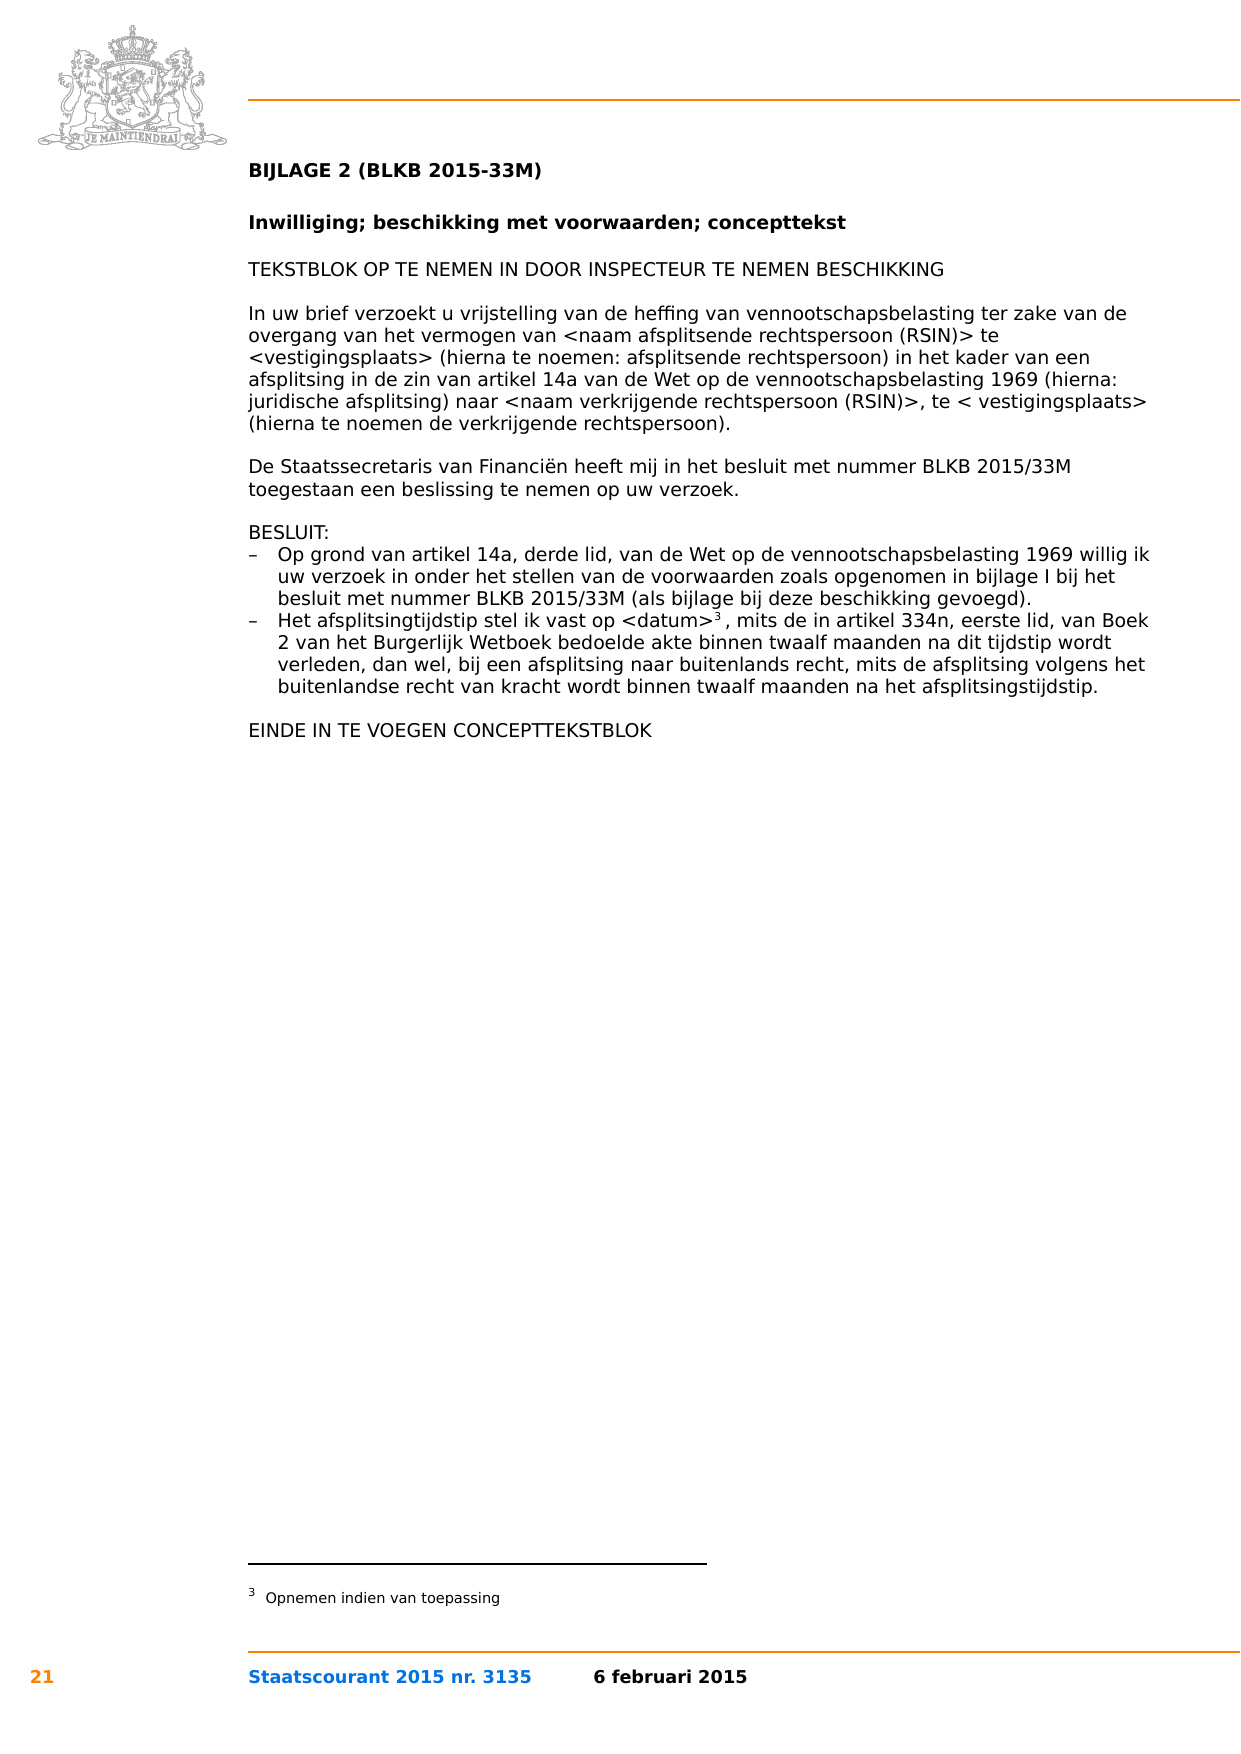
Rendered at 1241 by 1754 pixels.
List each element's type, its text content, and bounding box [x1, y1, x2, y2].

text – Op grond van artikel 14a, derde lid, van de Wet op de vennootschapsbelasting 1969 willig ik uw verzoek in onder het stellen van de voorwaarden zoals opgenomen in bijlage I bij het besluit met nummer BLKB 2015/33M (als bijlage bij deze beschikking gevoegd). [248, 544, 1163, 610]
text – Het afsplitsingtijdstip stel ik vast op <datum>, mits de in artikel 334n, eerste lid, van Boek 2 van het Burgerlijk Wetboek bedoelde akte binnen twaalf maanden na dit tijdstip wordt verleden, dan wel, bij een afsplitsing naar buitenlands recht, mits de afsplitsing volgens het buitenlandse recht van kracht wordt binnen twaalf maanden na het afsplitsingstijdstip. [248, 610, 1163, 698]
subtitle Inwilliging; beschikking met voorwaarden; concepttekst [248, 212, 1163, 234]
text TEKSTBLOK OP TE NEMEN IN DOOR INSPECTEUR TE NEMEN BESCHIKKING [248, 259, 1163, 281]
text EINDE IN TE VOEGEN CONCEPTTEKSTBLOK [248, 720, 1163, 742]
text In uw brief verzoekt u vrijstelling van de heffing van vennootschapsbelasting ter zake van de overgang van het vermogen van <naam afsplitsende rechtspersoon (RSIN)> te <vestigingsplaats> (hierna te noemen: afsplitsende rechtspersoon) in het kader van een afsplitsing in de zin van artikel 14a van de Wet op de vennootschapsbelasting 1969 (hierna: juridische afsplitsing) naar <naam verkrijgende rechtspersoon (RSIN)>, te < vestigingsplaats> (hierna te noemen de verkrijgende rechtspersoon). [248, 303, 1163, 434]
picture [38, 25, 227, 150]
text De Staatssecretaris van Financiën heeft mij in het besluit met nummer BLKB 2015/33M toegestaan een beslissing te nemen op uw verzoek. [248, 456, 1163, 500]
text BESLUIT: [248, 522, 1163, 544]
subtitle BIJLAGE 2 (BLKB 2015-33M) [248, 160, 1163, 182]
text Opnemen indien van toepassing [248, 1586, 1163, 1608]
